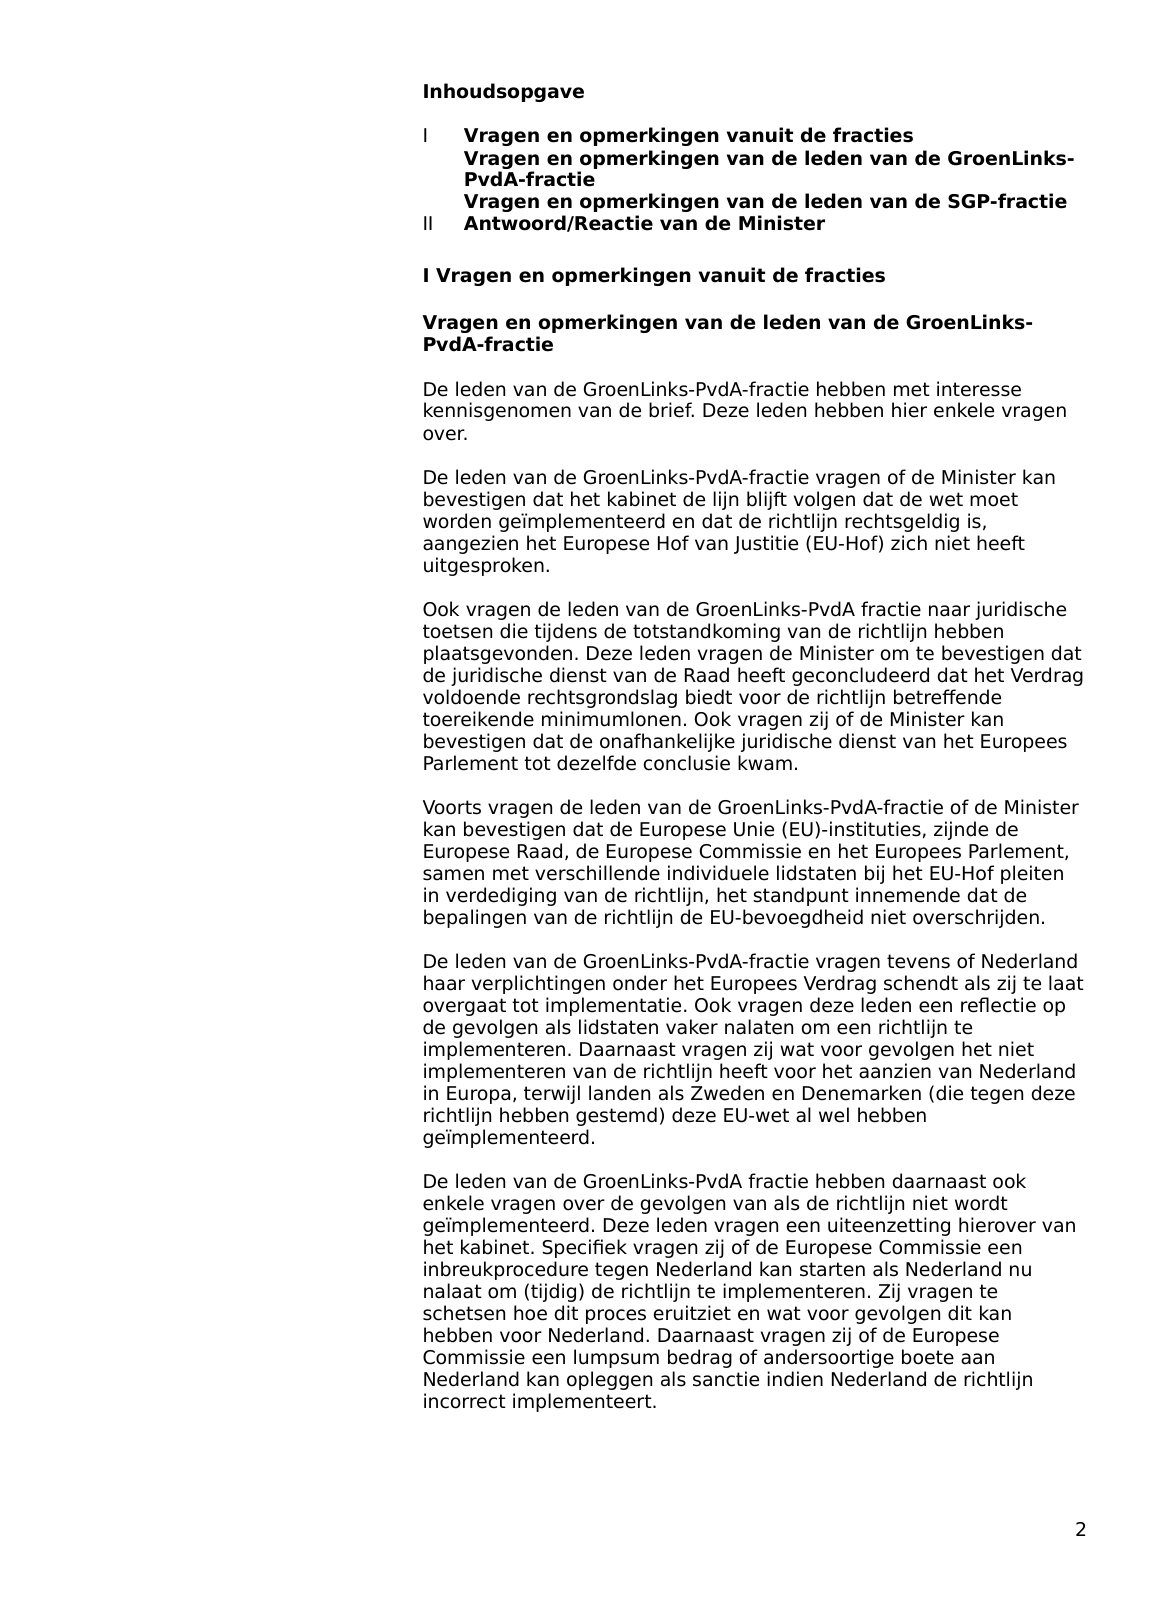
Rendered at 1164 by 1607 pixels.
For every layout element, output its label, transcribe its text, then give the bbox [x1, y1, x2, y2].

text I Vragen en opmerkingen vanuit de fracties [422, 125, 1087, 147]
text II Antwoord/Reactie van de Minister [422, 213, 1087, 235]
text De leden van de GroenLinks-PvdA-fractie hebben met interesse kennisgenomen van de brief. Deze leden hebben hier enkele vragen over. [422, 378, 1087, 444]
subtitle Vragen en opmerkingen van de leden van de GroenLinks-PvdA-fractie [422, 312, 1087, 356]
text Vragen en opmerkingen van de leden van de GroenLinks-PvdA-fractie [464, 147, 1087, 191]
subtitle I Vragen en opmerkingen vanuit de fracties [422, 265, 1087, 287]
text De leden van de GroenLinks-PvdA-fractie vragen of de Minister kan bevestigen dat het kabinet de lijn blijft volgen dat de wet moet worden geïmplementeerd en dat de richtlijn rechtsgeldig is, aangezien het Europese Hof van Justitie (EU-Hof) zich niet heeft uitgesproken. [422, 467, 1087, 576]
text Vragen en opmerkingen van de leden van de SGP-fractie [464, 191, 1087, 213]
text De leden van de GroenLinks-PvdA fractie hebben daarnaast ook enkele vragen over de gevolgen van als de richtlijn niet wordt geïmplementeerd. Deze leden vragen een uiteenzetting hierover van het kabinet. Specifiek vragen zij of de Europese Commissie een inbreukprocedure tegen Nederland kan starten als Nederland nu nalaat om (tijdig) de richtlijn te implementeren. Zij vragen te schetsen hoe dit proces eruitziet en wat voor gevolgen dit kan hebben voor Nederland. Daarnaast vragen zij of de Europese Commissie een lumpsum bedrag of andersoortige boete aan Nederland kan opleggen als sanctie indien Nederland de richtlijn incorrect implementeert. [422, 1171, 1087, 1412]
subtitle Inhoudsopgave [422, 81, 1087, 103]
text Voorts vragen de leden van de GroenLinks-PvdA-fractie of de Minister kan bevestigen dat de Europese Unie (EU)-instituties, zijnde de Europese Raad, de Europese Commissie en het Europees Parlement, samen met verschillende individuele lidstaten bij het EU-Hof pleiten in verdediging van de richtlijn, het standpunt innemende dat de bepalingen van de richtlijn de EU-bevoegdheid niet overschrijden. [422, 797, 1087, 928]
text Ook vragen de leden van de GroenLinks-PvdA fractie naar juridische toetsen die tijdens de totstandkoming van de richtlijn hebben plaatsgevonden. Deze leden vragen de Minister om te bevestigen dat de juridische dienst van de Raad heeft geconcludeerd dat het Verdrag voldoende rechtsgrondslag biedt voor de richtlijn betreffende toereikende minimumlonen. Ook vragen zij of de Minister kan bevestigen dat de onafhankelijke juridische dienst van het Europees Parlement tot dezelfde conclusie kwam. [422, 599, 1087, 774]
text De leden van de GroenLinks-PvdA-fractie vragen tevens of Nederland haar verplichtingen onder het Europees Verdrag schendt als zij te laat overgaat tot implementatie. Ook vragen deze leden een reflectie op de gevolgen als lidstaten vaker nalaten om een richtlijn te implementeren. Daarnaast vragen zij wat voor gevolgen het niet implementeren van de richtlijn heeft voor het aanzien van Nederland in Europa, terwijl landen als Zweden en Denemarken (die tegen deze richtlijn hebben gestemd) deze EU-wet al wel hebben geïmplementeerd. [422, 951, 1087, 1148]
